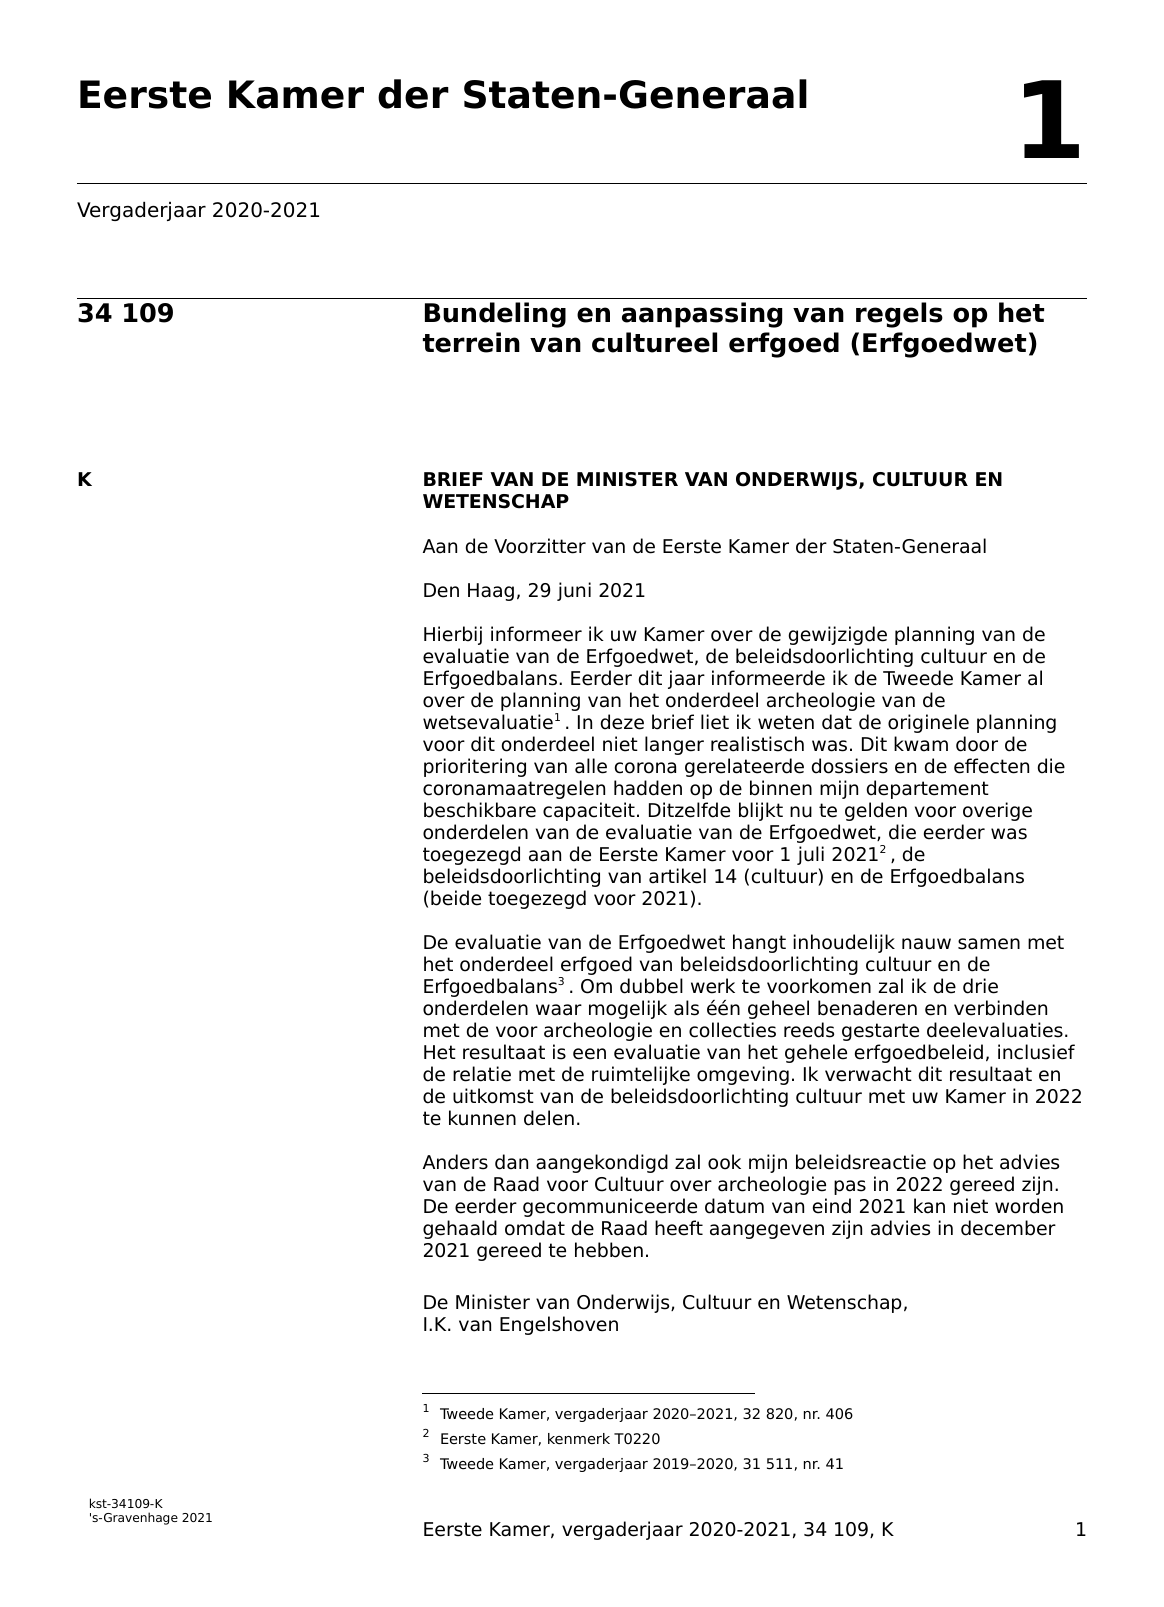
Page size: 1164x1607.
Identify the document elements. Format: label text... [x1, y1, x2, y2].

text De evaluatie van de Erfgoedwet hangt inhoudelijk nauw samen met het onderdeel erfgoed van beleidsdoorlichting cultuur en de Erfgoedbalans. Om dubbel werk te voorkomen zal ik de drie onderdelen waar mogelijk als één geheel benaderen en verbinden met de voor archeologie en collecties reeds gestarte deelevaluaties. Het resultaat is een evaluatie van het gehele erfgoedbeleid, inclusief de relatie met de ruimtelijke omgeving. Ik verwacht dit resultaat en de uitkomst van de beleidsdoorlichting cultuur met uw Kamer in 2022 te kunnen delen. [422, 932, 1087, 1129]
table_cell Vergaderjaar 2020-2021 [77, 184, 1087, 298]
text Anders dan aangekondigd zal ook mijn beleidsreactie op het advies van de Raad voor Cultuur over archeologie pas in 2022 gereed zijn. De eerder gecommuniceerde datum van eind 2021 kan niet worden gehaald omdat de Raad heeft aangegeven zijn advies in december 2021 gereed te hebben. [422, 1152, 1087, 1262]
text Tweede Kamer, vergaderjaar 2020–2021, 32 820, nr. 406 [422, 1402, 1087, 1424]
text Eerste Kamer, kenmerk T0220 [422, 1427, 1087, 1449]
table_header 1 [886, 59, 1087, 183]
text Tweede Kamer, vergaderjaar 2019–2020, 31 511, nr. 41 [422, 1452, 1087, 1474]
table_header Eerste Kamer der Staten-Generaal [77, 59, 886, 183]
text kst-34109-K [88, 1497, 323, 1511]
subtitle K BRIEF VAN DE MINISTER VAN ONDERWIJS, CULTUUR EN WETENSCHAP [77, 469, 1087, 513]
text Aan de Voorzitter van de Eerste Kamer der Staten-Generaal [422, 536, 1087, 557]
text 's-Gravenhage 2021 [88, 1511, 323, 1525]
subtitle 34 109 Bundeling en aanpassing van regels op het terrein van cultureel erfgoed (Erfgoedwet) [77, 299, 1087, 358]
text Den Haag, 29 juni 2021 [422, 580, 1087, 602]
text Hierbij informeer ik uw Kamer over de gewijzigde planning van de evaluatie van de Erfgoedwet, de beleidsdoorlichting cultuur en de Erfgoedbalans. Eerder dit jaar informeerde ik de Tweede Kamer al over de planning van het onderdeel archeologie van de wetsevaluatie. In deze brief liet ik weten dat de originele planning voor dit onderdeel niet langer realistisch was. Dit kwam door de prioritering van alle corona gerelateerde dossiers en de effecten die coronamaatregelen hadden op de binnen mijn departement beschikbare capaciteit. Ditzelfde blijkt nu te gelden voor overige onderdelen van de evaluatie van de Erfgoedwet, die eerder was toegezegd aan de Eerste Kamer voor 1 juli 2021, de beleidsdoorlichting van artikel 14 (cultuur) en de Erfgoedbalans (beide toegezegd voor 2021). [422, 624, 1087, 909]
text De Minister van Onderwijs, Cultuur en Wetenschap, I.K. van Engelshoven [422, 1292, 1087, 1336]
